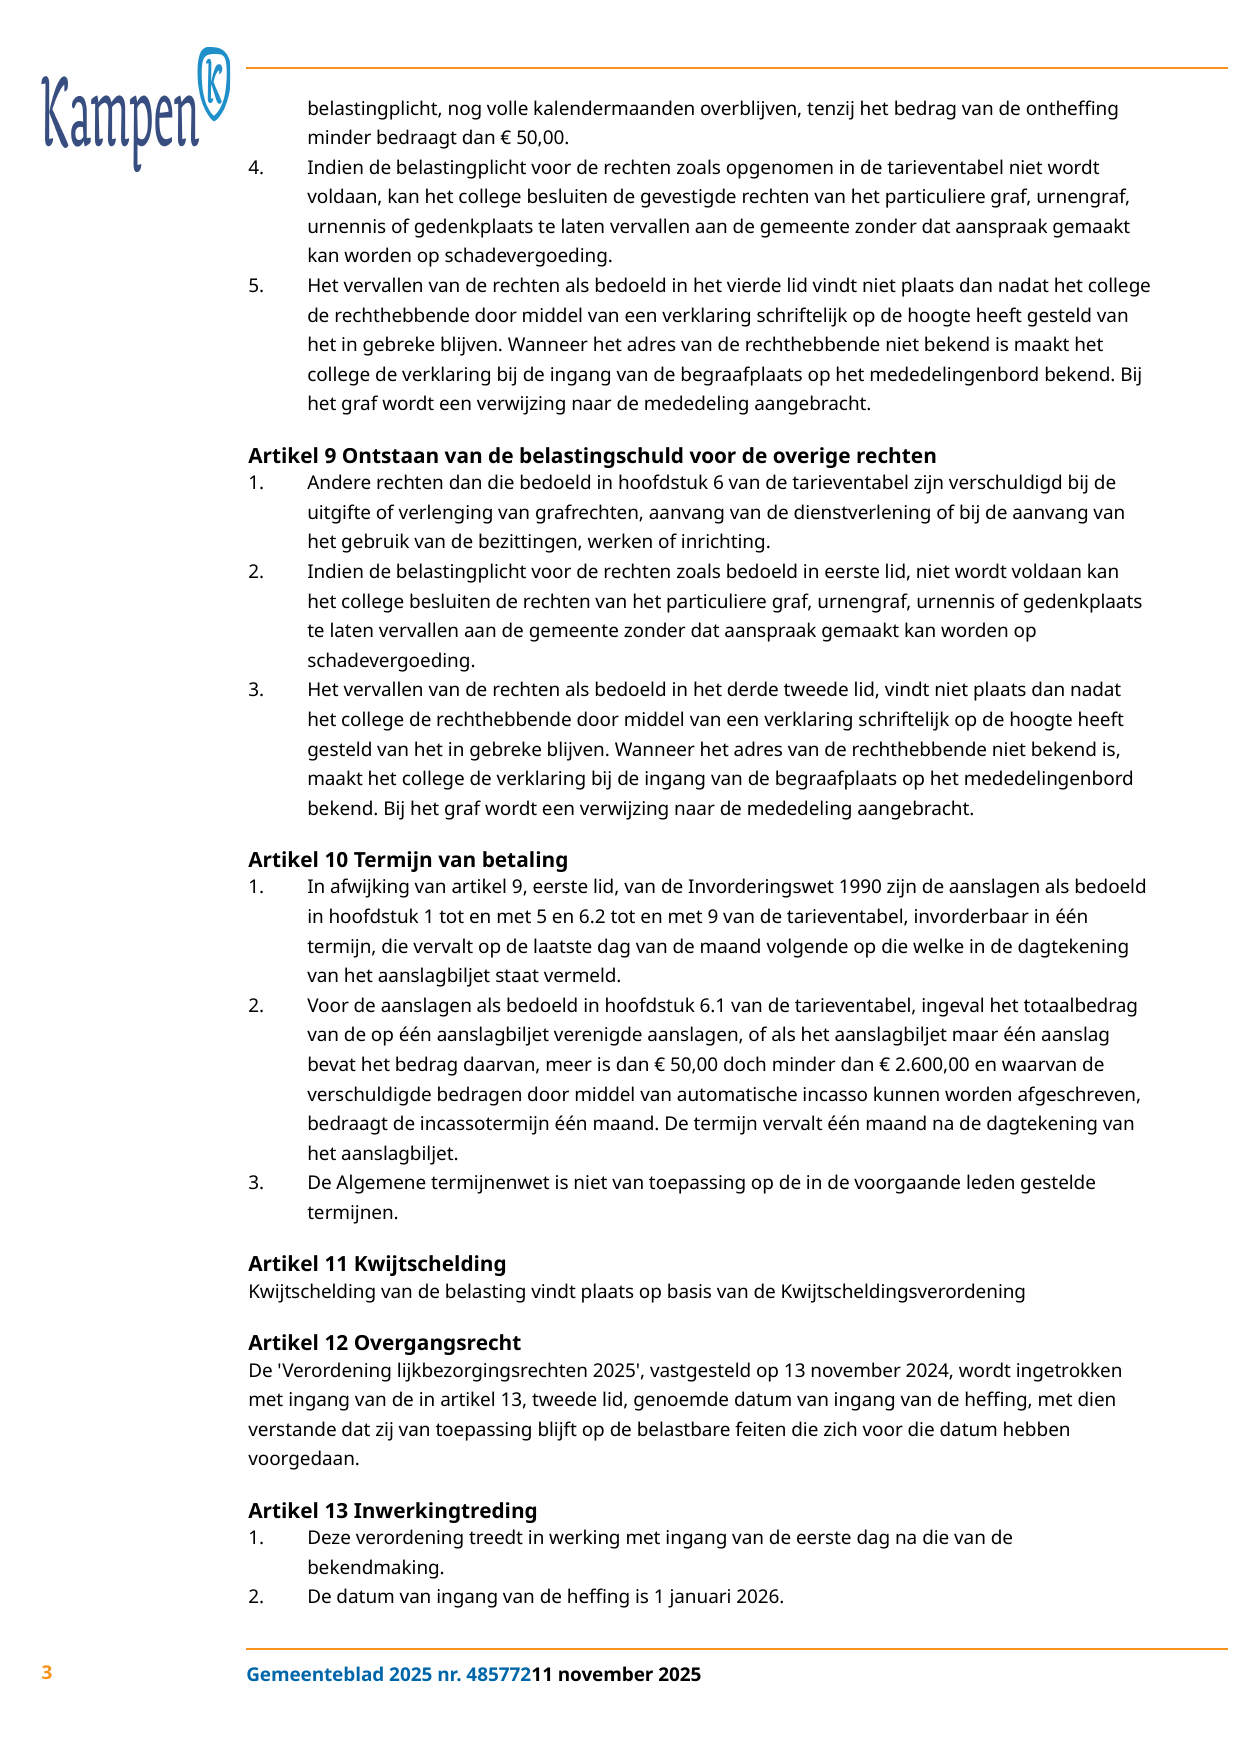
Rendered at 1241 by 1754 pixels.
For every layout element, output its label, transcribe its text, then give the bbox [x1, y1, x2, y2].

list Indien de belastingplicht voor de rechten zoals opgenomen in de tarieventabel niet wordt voldaan, kan het college besluiten de gevestigde rechten van het particuliere graf, urnengraf, urnennis of gedenkplaats te laten vervallen aan de gemeente zonder dat aanspraak gemaakt kan worden op schadevergoeding. [248, 154, 1152, 268]
list De Algemene termijnenwet is niet van toepassing op de in de voorgaande leden gestelde termijnen. [248, 1169, 1152, 1225]
list Voor de aanslagen als bedoeld in hoofdstuk 6.1 van de tarieventabel, ingeval het totaalbedrag van de op één aanslagbiljet verenigde aanslagen, of als het aanslagbiljet maar één aanslag bevat het bedrag daarvan, meer is dan € 50,00 doch minder dan € 2.600,00 en waarvan de verschuldigde bedragen door middel van automatische incasso kunnen worden afgeschreven, bedraagt de incassotermijn één maand. De termijn vervalt één maand na de dagtekening van het aanslagbiljet. [248, 992, 1152, 1166]
list Het vervallen van de rechten als bedoeld in het derde tweede lid, vindt niet plaats dan nadat het college de rechthebbende door middel van een verklaring schriftelijk op de hoogte heeft gesteld van het in gebreke blijven. Wanneer het adres van de rechthebbende niet bekend is, maakt het college de verklaring bij de ingang van de begraafplaats op het mededelingenbord bekend. Bij het graf wordt een verwijzing naar de mededeling aangebracht. [248, 677, 1152, 821]
picture [41, 47, 231, 172]
list Het vervallen van de rechten als bedoeld in het vierde lid vindt niet plaats dan nadat het college de rechthebbende door middel van een verklaring schriftelijk op de hoogte heeft gesteld van het in gebreke blijven. Wanneer het adres van de rechthebbende niet bekend is maakt het college de verklaring bij de ingang van de begraafplaats op het mededelingenbord bekend. Bij het graf wordt een verwijzing naar de mededeling aangebracht. [248, 272, 1152, 416]
list In afwijking van artikel 9, eerste lid, van de Invorderingswet 1990 zijn de aanslagen als bedoeld in hoofdstuk 1 tot en met 5 en 6.2 tot en met 9 van de tarieventabel, invorderbaar in één termijn, die vervalt op de laatste dag van de maand volgende op die welke in de dagtekening van het aanslagbiljet staat vermeld. [248, 874, 1152, 988]
list Andere rechten dan die bedoeld in hoofdstuk 6 van de tarieventabel zijn verschuldigd bij de uitgifte of verlenging van grafrechten, aanvang van de dienstverlening of bij de aanvang van het gebruik van de bezittingen, werken of inrichting. [248, 469, 1152, 554]
text Artikel 11 Kwijtschelding [248, 1249, 1152, 1278]
text Artikel 12 Overgangsrecht [248, 1328, 1152, 1357]
list Indien de belastingplicht voor de rechten zoals bedoeld in eerste lid, niet wordt voldaan kan het college besluiten de rechten van het particuliere graf, urnengraf, urnennis of gedenkplaats te laten vervallen aan de gemeente zonder dat aanspraak gemaakt kan worden op schadevergoeding. [248, 558, 1152, 673]
list belastingplicht, nog volle kalendermaanden overblijven, tenzij het bedrag van de ontheffing minder bedraagt dan € 50,00. [248, 95, 1152, 150]
text De 'Verordening lijkbezorgingsrechten 2025', vastgesteld op 13 november 2024, wordt ingetrokken met ingang van de in artikel 13, tweede lid, genoemde datum van ingang van de heffing, met dien verstande dat zij van toepassing blijft op de belastbare feiten die zich voor die datum hebben voorgedaan. [248, 1357, 1152, 1471]
text Artikel 13 Inwerkingtreding [248, 1496, 1152, 1524]
list Deze verordening treedt in werking met ingang van de eerste dag na die van de bekendmaking. [248, 1524, 1152, 1580]
text Artikel 9 Ontstaan van de belastingschuld voor de overige rechten [248, 441, 1152, 469]
text Artikel 10 Termijn van betaling [248, 845, 1152, 874]
list De datum van ingang van de heffing is 1 januari 2026. [248, 1584, 1152, 1609]
text Kwijtschelding van de belasting vindt plaats op basis van de Kwijtscheldingsverordening [248, 1278, 1152, 1304]
